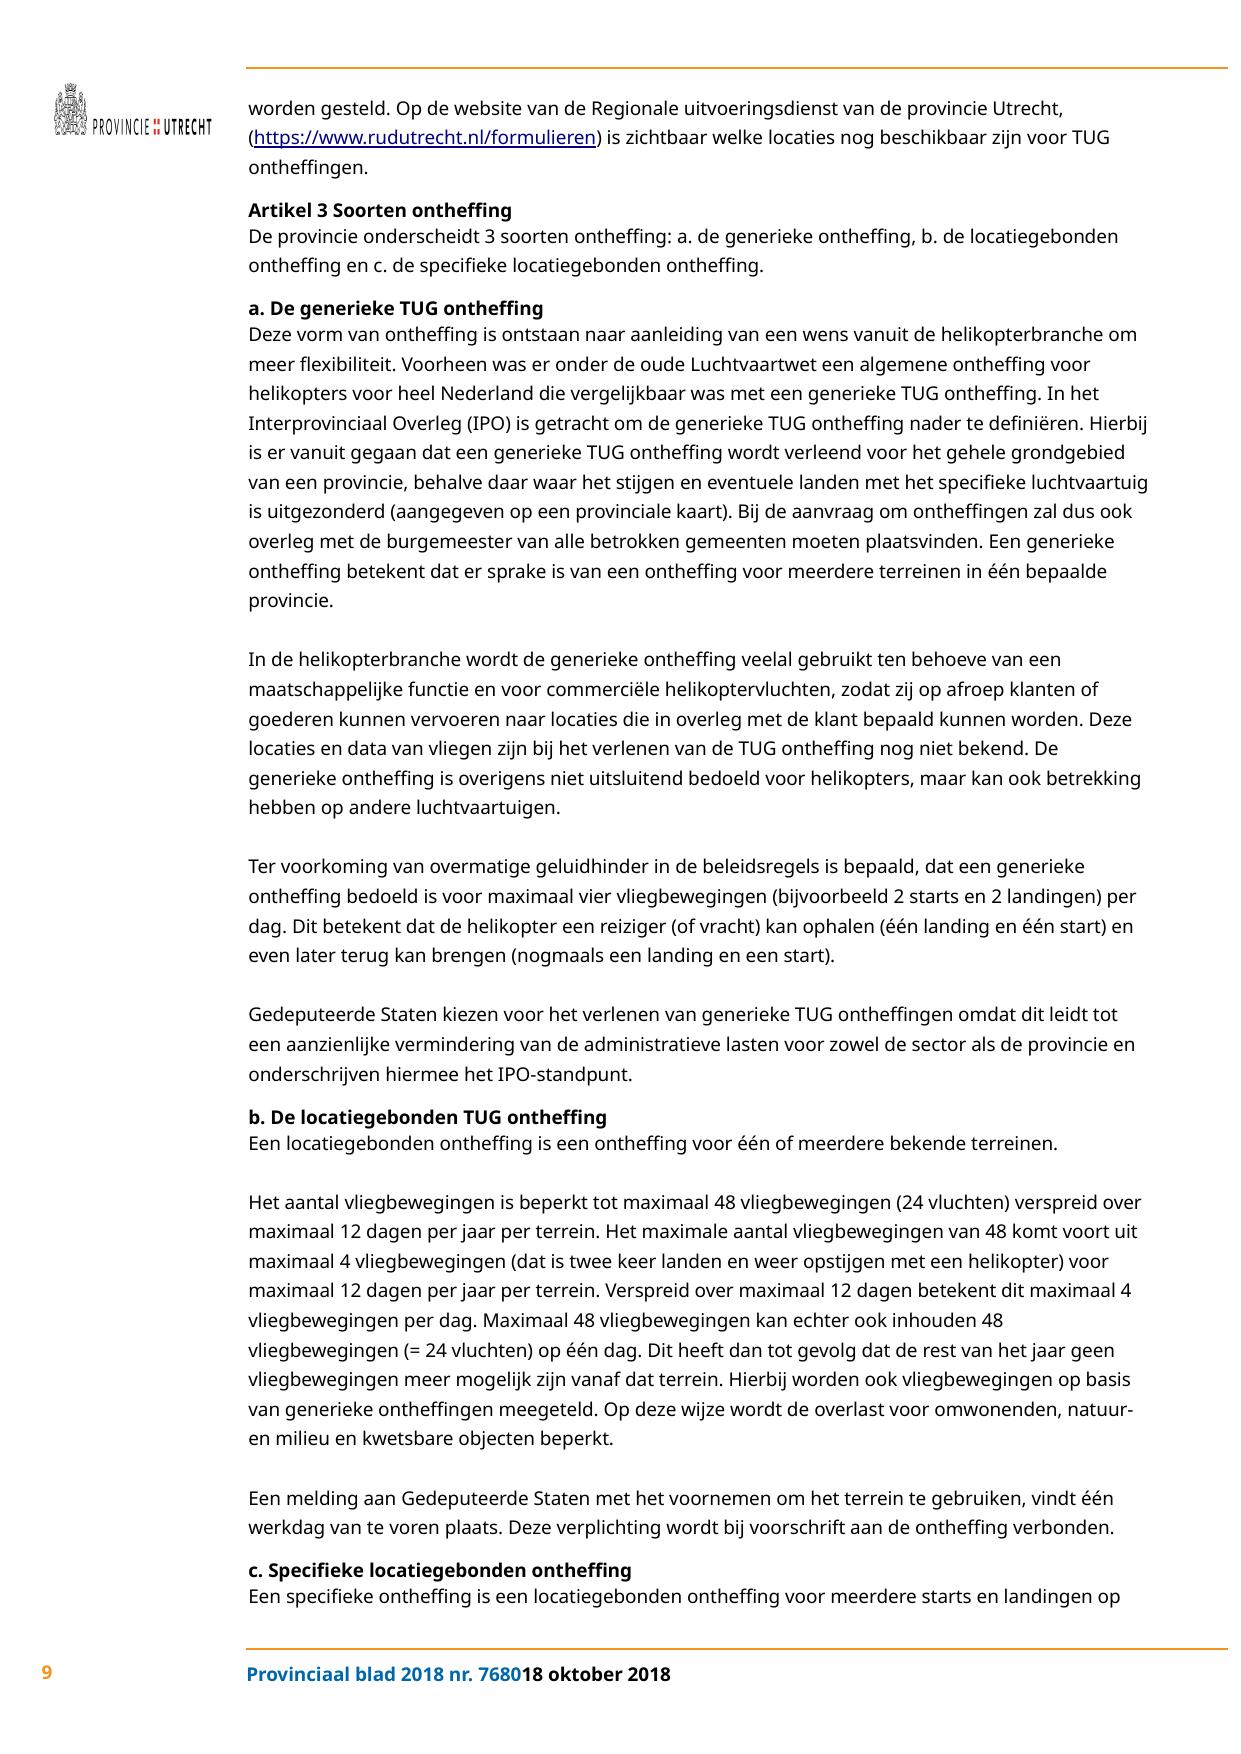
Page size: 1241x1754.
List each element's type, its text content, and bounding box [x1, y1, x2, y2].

text Ter voorkoming van overmatige geluidhinder in de beleidsregels is bepaald, dat een generieke ontheffing bedoeld is voor maximaal vier vliegbewegingen (bijvoorbeeld 2 starts en 2 landingen) per dag. Dit betekent dat de helikopter een reiziger (of vracht) kan ophalen (één landing en één start) en even later terug kan brengen (nogmaals een landing en een start). [248, 854, 1152, 968]
text b. De locatiegebonden TUG ontheffing [248, 1104, 1152, 1130]
text In de helikopterbranche wordt de generieke ontheffing veelal gebruikt ten behoeve van een maatschappelijke functie en voor commerciële helikoptervluchten, zodat zij op afroep klanten of goederen kunnen vervoeren naar locaties die in overleg met de klant bepaald kunnen worden. Deze locaties en data van vliegen zijn bij het verlenen van de TUG ontheffing nog niet bekend. De generieke ontheffing is overigens niet uitsluitend bedoeld voor helikopters, maar kan ook betrekking hebben op andere luchtvaartuigen. [248, 647, 1152, 820]
text Deze vorm van ontheffing is ontstaan naar aanleiding van een wens vanuit de helikopterbranche om meer flexibiliteit. Voorheen was er onder de oude Luchtvaartwet een algemene ontheffing voor helikopters voor heel Nederland die vergelijkbaar was met een generieke TUG ontheffing. In het Interprovinciaal Overleg (IPO) is getracht om de generieke TUG ontheffing nader te definiëren. Hierbij is er vanuit gegaan dat een generieke TUG ontheffing wordt verleend voor het gehele grondgebied van een provincie, behalve daar waar het stijgen en eventuele landen met het specifieke luchtvaartuig is uitgezonderd (aangegeven op een provinciale kaart). Bij de aanvraag om ontheffingen zal dus ook overleg met de burgemeester van alle betrokken gemeenten moeten plaatsvinden. Een generieke ontheffing betekent dat er sprake is van een ontheffing voor meerdere terreinen in één bepaalde provincie. [248, 321, 1152, 613]
text Een locatiegebonden ontheffing is een ontheffing voor één of meerdere bekende terreinen. [248, 1130, 1152, 1155]
text De provincie onderscheidt 3 soorten ontheffing: a. de generieke ontheffing, b. de locatiegebonden ontheffing en c. de specifieke locatiegebonden ontheffing. [248, 223, 1152, 278]
text Het aantal vliegbewegingen is beperkt tot maximaal 48 vliegbewegingen (24 vluchten) verspreid over maximaal 12 dagen per jaar per terrein. Het maximale aantal vliegbewegingen van 48 komt voort uit maximaal 4 vliegbewegingen (dat is twee keer landen en weer opstijgen met een helikopter) voor maximaal 12 dagen per jaar per terrein. Verspreid over maximaal 12 dagen betekent dit maximaal 4 vliegbewegingen per dag. Maximaal 48 vliegbewegingen kan echter ook inhouden 48 vliegbewegingen (= 24 vluchten) op één dag. Dit heeft dan tot gevolg dat de rest van het jaar geen vliegbewegingen meer mogelijk zijn vanaf dat terrein. Hierbij worden ook vliegbewegingen op basis van generieke ontheffingen meegeteld. Op deze wijze wordt de overlast voor omwonenden, natuur- en milieu en kwetsbare objecten beperkt. [248, 1189, 1152, 1451]
text Een specifieke ontheffing is een locatiegebonden ontheffing voor meerdere starts en landingen op [248, 1583, 1152, 1609]
text Artikel 3 Soorten ontheffing [248, 197, 1152, 223]
text c. Specifieke locatiegebonden ontheffing [248, 1557, 1152, 1583]
text Een melding aan Gedeputeerde Staten met het voornemen om het terrein te gebruiken, vindt één werkdag van te voren plaats. Deze verplichting wordt bij voorschrift aan de ontheffing verbonden. [248, 1485, 1152, 1540]
text a. De generieke TUG ontheffing [248, 296, 1152, 321]
text Gedeputeerde Staten kiezen voor het verlenen van generieke TUG ontheffingen omdat dit leidt tot een aanzienlijke vermindering van de administratieve lasten voor zowel de sector als de provincie en onderschrijven hiermee het IPO-standpunt. [248, 1002, 1152, 1087]
picture [41, 47, 231, 172]
text worden gesteld. Op de website van de Regionale uitvoeringsdienst van de provincie Utrecht, (https://www.rudutrecht.nl/formulieren) is zichtbaar welke locaties nog beschikbaar zijn voor TUG ontheffingen. [248, 95, 1152, 180]
